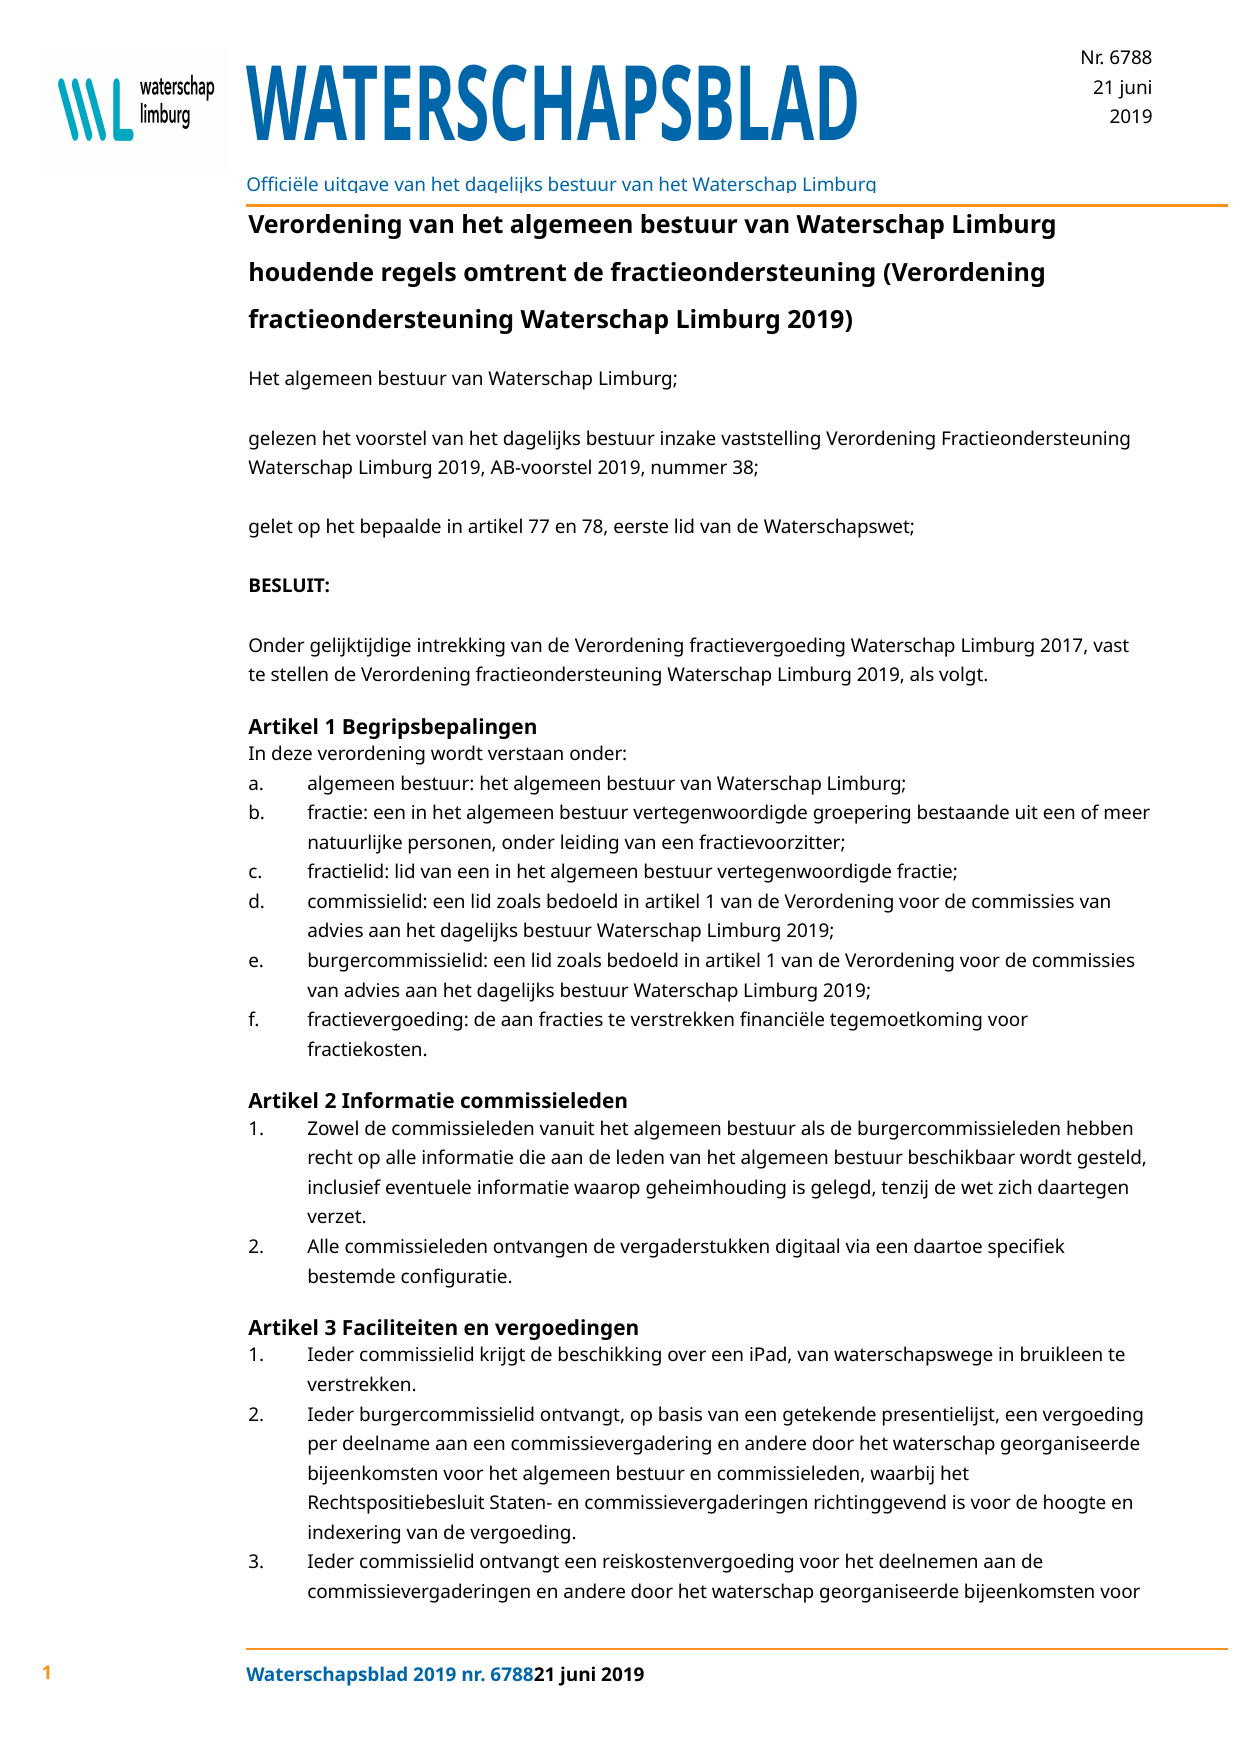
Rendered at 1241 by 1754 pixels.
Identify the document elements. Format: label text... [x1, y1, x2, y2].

text Artikel 1 Begripsbepalingen [248, 712, 1152, 740]
list commissielid: een lid zoals bedoeld in artikel 1 van de Verordening voor de commissies van advies aan het dagelijks bestuur Waterschap Limburg 2019; [248, 888, 1152, 943]
text gelet op het bepaalde in artikel 77 en 78, eerste lid van de Waterschapswet; [248, 513, 1152, 539]
list Ieder commissielid ontvangt een reiskostenvergoeding voor het deelnemen aan de commissievergaderingen en andere door het waterschap georganiseerde bijeenkomsten voor [248, 1549, 1152, 1604]
text Onder gelijktijdige intrekking van de Verordening fractievergoeding Waterschap Limburg 2017, vast te stellen de Verordening fractieondersteuning Waterschap Limburg 2019, als volgt. [248, 632, 1152, 687]
list Zowel de commissieleden vanuit het algemeen bestuur als de burgercommissieleden hebben recht op alle informatie die aan de leden van het algemeen bestuur beschikbaar wordt gesteld, inclusief eventuele informatie waarop geheimhouding is gelegd, tenzij de wet zich daartegen verzet. [248, 1115, 1152, 1229]
text gelezen het voorstel van het dagelijks bestuur inzake vaststelling Verordening Fractieondersteuning Waterschap Limburg 2019, AB-voorstel 2019, nummer 38; [248, 425, 1152, 480]
list Alle commissieleden ontvangen de vergaderstukken digitaal via een daartoe specifiek bestemde configuratie. [248, 1233, 1152, 1288]
text Artikel 3 Faciliteiten en vergoedingen [248, 1313, 1152, 1342]
list burgercommissielid: een lid zoals bedoeld in artikel 1 van de Verordening voor de commissies van advies aan het dagelijks bestuur Waterschap Limburg 2019; [248, 947, 1152, 1003]
list algemeen bestuur: het algemeen bestuur van Waterschap Limburg; [248, 770, 1152, 796]
picture [41, 47, 231, 172]
list fractie: een in het algemeen bestuur vertegenwoordigde groepering bestaande uit een of meer natuurlijke personen, onder leiding van een fractievoorzitter; [248, 799, 1152, 855]
list Ieder commissielid krijgt de beschikking over een iPad, van waterschapswege in bruikleen te verstrekken. [248, 1342, 1152, 1397]
text In deze verordening wordt verstaan onder: [248, 740, 1152, 766]
list Ieder burgercommissielid ontvangt, op basis van een getekende presentielijst, een vergoeding per deelname aan een commissievergadering en andere door het waterschap georganiseerde bijeenkomsten voor het algemeen bestuur en commissieleden, waarbij het Rechtspositiebesluit Staten- en commissievergaderingen richtinggevend is voor de hoogte en indexering van de vergoeding. [248, 1401, 1152, 1545]
text BESLUIT: [248, 573, 1152, 598]
list fractievergoeding: de aan fracties te verstrekken financiële tegemoetkoming voor fractiekosten. [248, 1006, 1152, 1062]
text Verordening van het algemeen bestuur van Waterschap Limburg houdende regels omtrent de fractieondersteuning (Verordening fractieondersteuning Waterschap Limburg 2019) [248, 207, 1152, 336]
text Het algemeen bestuur van Waterschap Limburg; [248, 366, 1152, 391]
list fractielid: lid van een in het algemeen bestuur vertegenwoordigde fractie; [248, 858, 1152, 884]
text Artikel 2 Informatie commissieleden [248, 1086, 1152, 1115]
